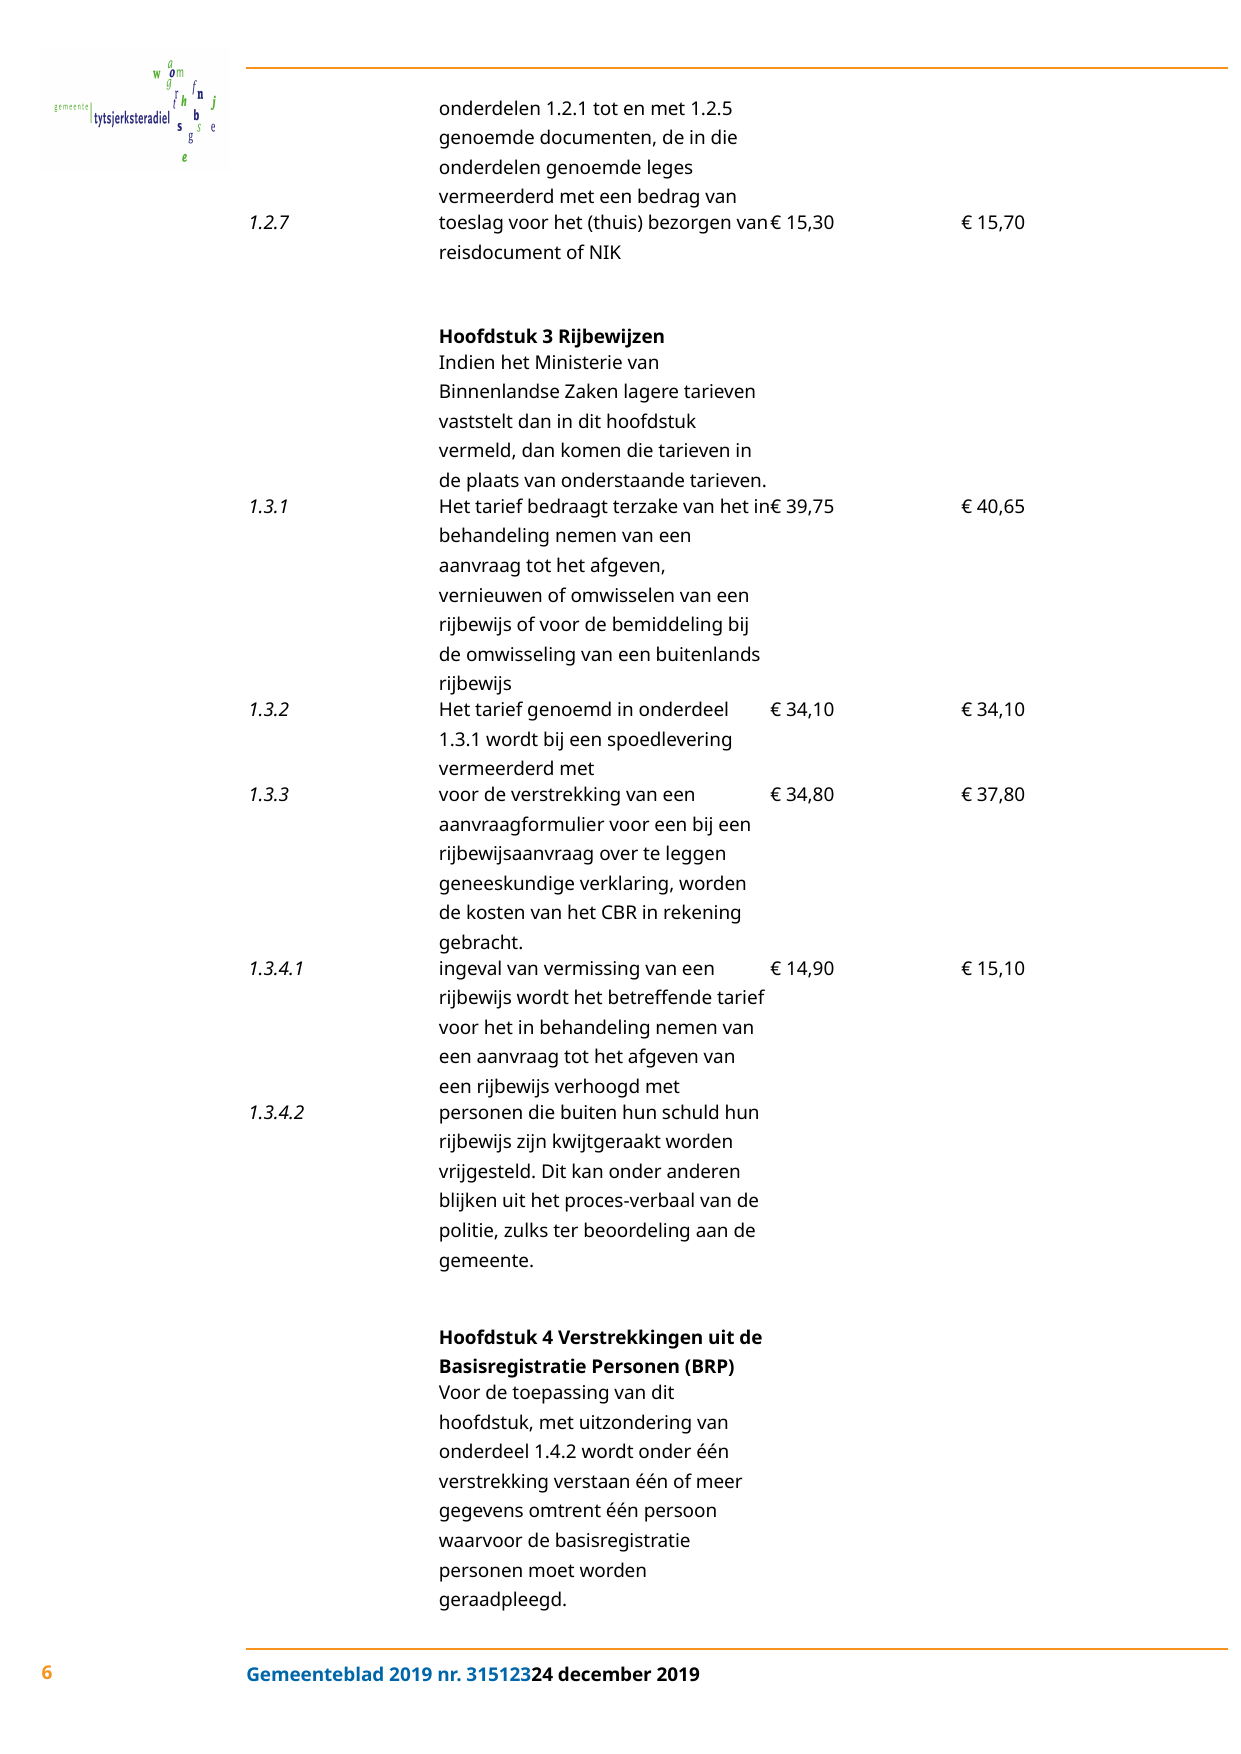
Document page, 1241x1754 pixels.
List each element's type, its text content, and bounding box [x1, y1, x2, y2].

table_cell 1.2.7 [248, 209, 439, 264]
table_cell voor de verstrekking van een aanvraagformulier voor een bij een rijbewijsaanvraag over te leggen geneeskundige verklaring, worden de kosten van het CBR in rekening gebracht. [439, 781, 770, 955]
table_cell Hoofdstuk 4 Verstrekkingen uit de Basisregistratie Personen (BRP) [439, 1324, 770, 1379]
table_header [770, 323, 961, 349]
table_cell personen die buiten hun schuld hun rijbewijs zijn kwijtgeraakt worden vrijgesteld. Dit kan onder anderen blijken uit het proces-verbaal van de politie, zulks ter beoordeling aan de gemeente. [439, 1099, 770, 1272]
table_cell ingeval van vermissing van een rijbewijs wordt het betreffende tarief voor het in behandeling nemen van een aanvraag tot het afgeven van een rijbewijs verhoogd met [439, 955, 770, 1099]
table_cell toeslag voor het (thuis) bezorgen van reisdocument of NIK [439, 209, 770, 264]
table_cell [770, 95, 961, 209]
table_cell € 39,75 [770, 493, 961, 696]
table_cell € 15,30 [770, 209, 961, 264]
table_cell [770, 265, 961, 290]
table_cell 1.3.2 [248, 696, 439, 781]
table_cell Indien het Ministerie van Binnenlandse Zaken lagere tarieven vaststelt dan in dit hoofdstuk vermeld, dan komen die tarieven in de plaats van onderstaande tarieven. [439, 349, 770, 493]
table_cell 1.3.3 [248, 781, 439, 955]
table_cell [961, 265, 1152, 290]
table_cell € 34,80 [770, 781, 961, 955]
table_cell [961, 1298, 1152, 1324]
picture [41, 47, 231, 172]
table_cell Het tarief genoemd in onderdeel 1.3.1 wordt bij een spoedlevering vermeerderd met [439, 696, 770, 781]
table_cell 1.3.4.1 [248, 955, 439, 1099]
table_cell € 14,90 [770, 955, 961, 1099]
table_cell [961, 1379, 1152, 1612]
table_cell [770, 349, 961, 493]
table_cell [248, 1298, 439, 1324]
table_header [248, 323, 439, 349]
table_cell € 15,70 [961, 209, 1152, 264]
table_cell [961, 1099, 1152, 1272]
table_cell [248, 95, 439, 209]
table_cell € 34,10 [961, 696, 1152, 781]
table_cell [961, 95, 1152, 209]
table_cell € 34,10 [770, 696, 961, 781]
table_cell [770, 1099, 961, 1272]
table_cell [439, 265, 770, 290]
table_cell onderdelen 1.2.1 tot en met 1.2.5 genoemde documenten, de in die onderdelen genoemde leges vermeerderd met een bedrag van [439, 95, 770, 209]
table_cell [248, 1379, 439, 1612]
table_cell [961, 1273, 1152, 1298]
table_cell [961, 1324, 1152, 1379]
table_header Hoofdstuk 3 Rijbewijzen [439, 323, 770, 349]
table_cell [961, 349, 1152, 493]
table_cell [770, 1273, 961, 1298]
table_cell € 15,10 [961, 955, 1152, 1099]
table_cell Het tarief bedraagt terzake van het in behandeling nemen van een aanvraag tot het afgeven, vernieuwen of omwisselen van een rijbewijs of voor de bemiddeling bij de omwisseling van een buitenlands rijbewijs [439, 493, 770, 696]
table_cell [439, 1273, 770, 1298]
table_header [961, 323, 1152, 349]
table_cell Voor de toepassing van dit hoofdstuk, met uitzondering van onderdeel 1.4.2 wordt onder één verstrekking verstaan één of meer gegevens omtrent één persoon waarvoor de basisregistratie personen moet worden geraadpleegd. [439, 1379, 770, 1612]
table_cell [248, 265, 439, 290]
table_cell [770, 1379, 961, 1612]
table_cell [248, 349, 439, 493]
table_cell [248, 1273, 439, 1298]
table_cell [770, 1324, 961, 1379]
table_cell 1.3.1 [248, 493, 439, 696]
table_cell 1.3.4.2 [248, 1099, 439, 1272]
table_cell [770, 1298, 961, 1324]
table_cell € 40,65 [961, 493, 1152, 696]
table_cell [248, 1324, 439, 1379]
table_cell € 37,80 [961, 781, 1152, 955]
table_cell [439, 1298, 770, 1324]
